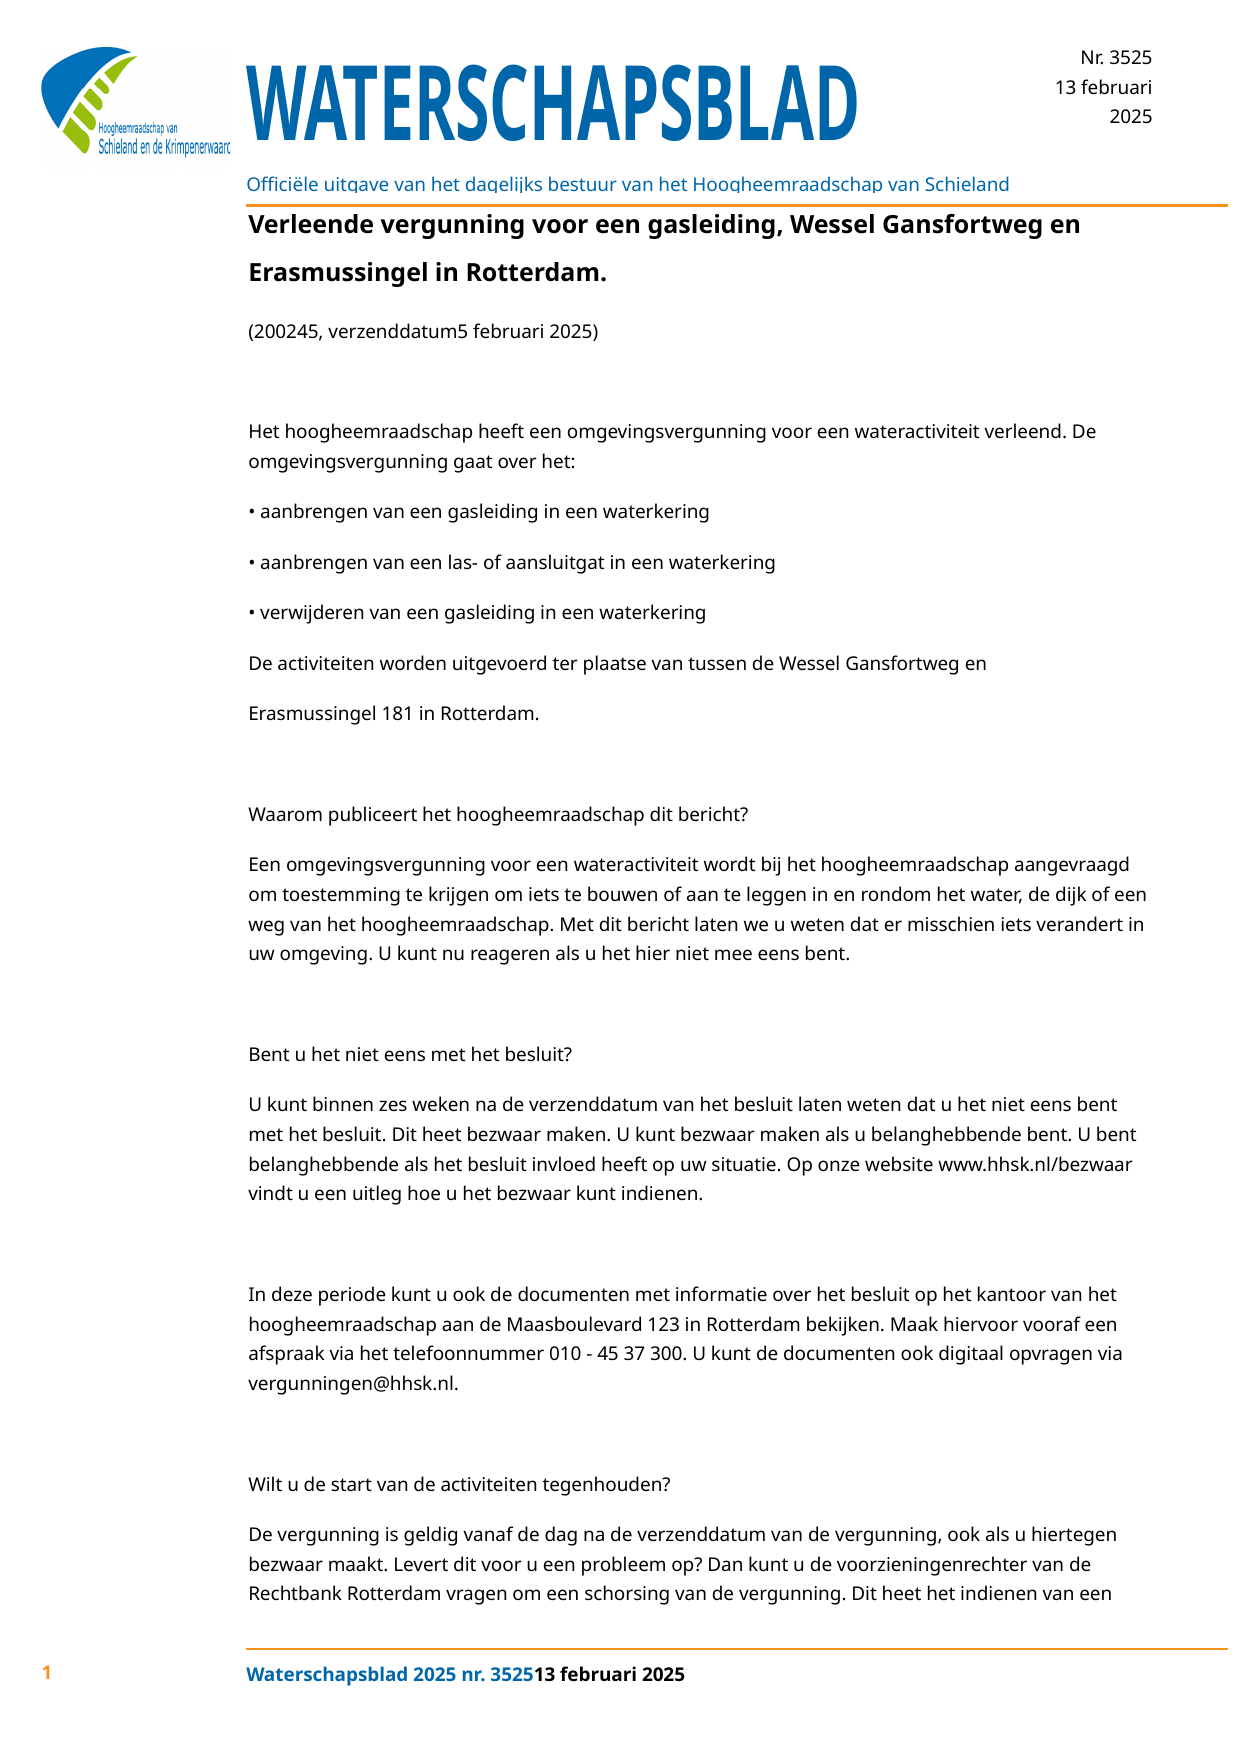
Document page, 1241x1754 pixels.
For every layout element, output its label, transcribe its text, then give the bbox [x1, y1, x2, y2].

text • aanbrengen van een las- of aansluitgat in een waterkering [248, 549, 1152, 575]
text De activiteiten worden uitgevoerd ter plaatse van tussen de Wessel Gansfortweg en [248, 650, 1152, 676]
text U kunt binnen zes weken na de verzenddatum van het besluit laten weten dat u het niet eens bent met het besluit. Dit heet bezwaar maken. U kunt bezwaar maken als u belanghebbende bent. U bent belanghebbende als het besluit invloed heeft op uw situatie. Op onze website www.hhsk.nl/bezwaar vindt u een uitleg hoe u het bezwaar kunt indienen. [248, 1092, 1152, 1206]
text Waarom publiceert het hoogheemraadschap dit bericht? [248, 801, 1152, 827]
text Bent u het niet eens met het besluit? [248, 1041, 1152, 1067]
text De vergunning is geldig vanaf de dag na de verzenddatum van de vergunning, ook als u hiertegen bezwaar maakt. Levert dit voor u een probleem op? Dan kunt u de voorzieningenrechter van de Rechtbank Rotterdam vragen om een schorsing van de vergunning. Dit heet het indienen van een [248, 1521, 1152, 1606]
text Erasmussingel 181 in Rotterdam. [248, 700, 1152, 726]
text • verwijderen van een gasleiding in een waterkering [248, 599, 1152, 625]
text Een omgevingsvergunning voor een wateractiviteit wordt bij het hoogheemraadschap aangevraagd om toestemming te krijgen om iets te bouwen of aan te leggen in en rondom het water, de dijk of een weg van het hoogheemraadschap. Met dit bericht laten we u weten dat er misschien iets verandert in uw omgeving. U kunt nu reageren als u het hier niet mee eens bent. [248, 852, 1152, 966]
picture [41, 47, 231, 172]
text Verleende vergunning voor een gasleiding, Wessel Gansfortweg en Erasmussingel in Rotterdam. [248, 207, 1152, 288]
text In deze periode kunt u ook de documenten met informatie over het besluit op het kantoor van het hoogheemraadschap aan de Maasboulevard 123 in Rotterdam bekijken. Maak hiervoor vooraf een afspraak via het telefoonnummer 010 - 45 37 300. U kunt de documenten ook digitaal opvragen via vergunningen@hhsk.nl. [248, 1281, 1152, 1396]
text • aanbrengen van een gasleiding in een waterkering [248, 499, 1152, 524]
text Het hoogheemraadschap heeft een omgevingsvergunning voor een wateractiviteit verleend. De omgevingsvergunning gaat over het: [248, 419, 1152, 474]
text Wilt u de start van de activiteiten tegenhouden? [248, 1471, 1152, 1497]
text (200245, verzenddatum5 februari 2025) [248, 318, 1152, 344]
